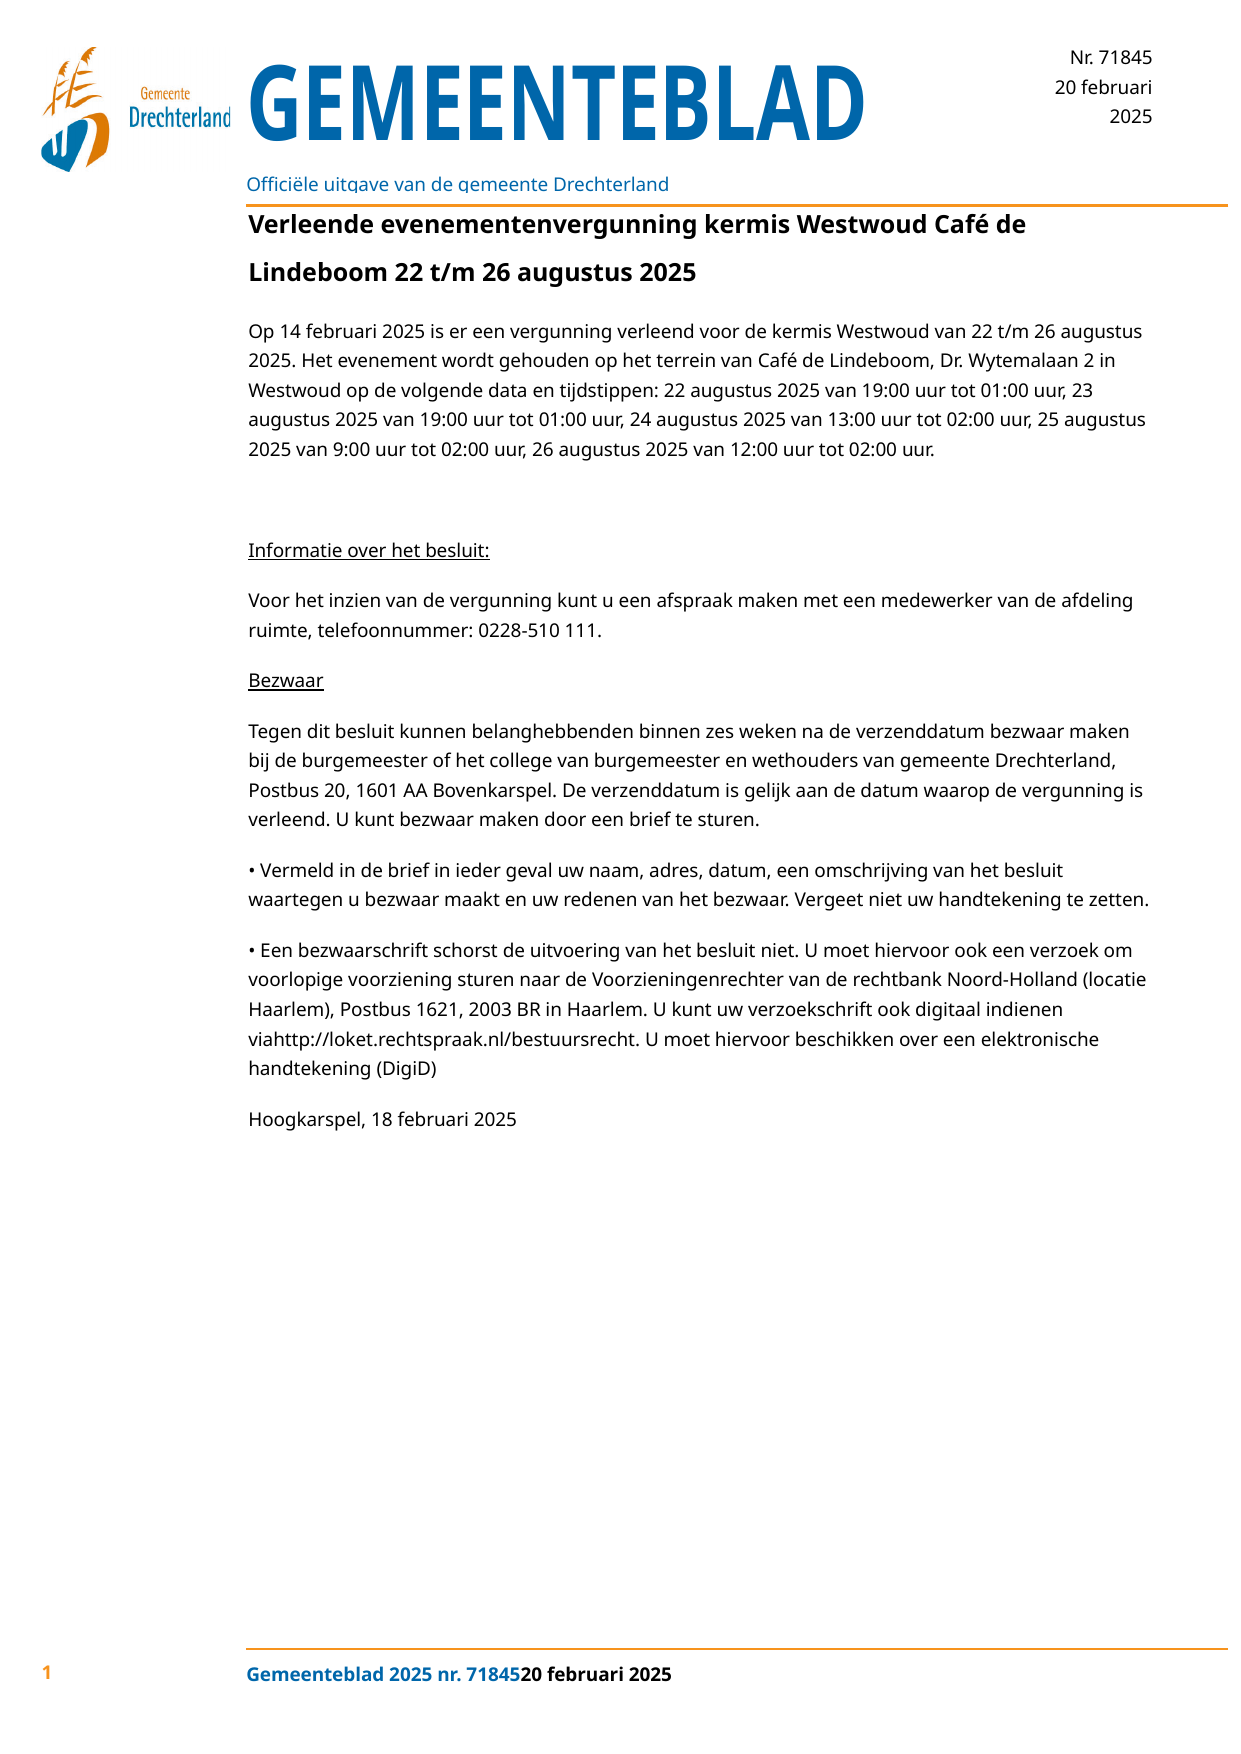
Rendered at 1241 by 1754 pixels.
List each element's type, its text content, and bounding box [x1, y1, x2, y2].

text • Een bezwaarschrift schorst de uitvoering van het besluit niet. U moet hiervoor ook een verzoek om voorlopige voorziening sturen naar de Voorzieningenrechter van de rechtbank Noord-Holland (locatie Haarlem), Postbus 1621, 2003 BR in Haarlem. U kunt uw verzoekschrift ook digitaal indienen viahttp://loket.rechtspraak.nl/bestuursrecht. U moet hiervoor beschikken over een elektronische handtekening (DigiD) [248, 937, 1152, 1081]
text Tegen dit besluit kunnen belanghebbenden binnen zes weken na de verzenddatum bezwaar maken bij de burgemeester of het college van burgemeester en wethouders van gemeente Drechterland, Postbus 20, 1601 AA Bovenkarspel. De verzenddatum is gelijk aan de datum waarop de vergunning is verleend. U kunt bezwaar maken door een brief te sturen. [248, 718, 1152, 832]
text • Vermeld in de brief in ieder geval uw naam, adres, datum, een omschrijving van het besluit waartegen u bezwaar maakt en uw redenen van het bezwaar. Vergeet niet uw handtekening te zetten. [248, 857, 1152, 912]
text Verleende evenementenvergunning kermis Westwoud Café de Lindeboom 22 t/m 26 augustus 2025 [248, 207, 1152, 288]
text Bezwaar [248, 667, 1152, 693]
text Hoogkarspel, 18 februari 2025 [248, 1106, 1152, 1132]
picture [226, 115, 231, 124]
text Op 14 februari 2025 is er een vergunning verleend voor de kermis Westwoud van 22 t/m 26 augustus 2025. Het evenement wordt gehouden op het terrein van Café de Lindeboom, Dr. Wytemalaan 2 in Westwoud op de volgende data en tijdstippen: 22 augustus 2025 van 19:00 uur tot 01:00 uur, 23 augustus 2025 van 19:00 uur tot 01:00 uur, 24 augustus 2025 van 13:00 uur tot 02:00 uur, 25 augustus 2025 van 9:00 uur tot 02:00 uur, 26 augustus 2025 van 12:00 uur tot 02:00 uur. [248, 318, 1152, 462]
picture [41, 158, 64, 172]
picture [41, 47, 231, 172]
text Informatie over het besluit: [248, 537, 1152, 563]
text Voor het inzien van de vergunning kunt u een afspraak maken met een medewerker van de afdeling ruimte, telefoonnummer: 0228-510 111. [248, 587, 1152, 643]
